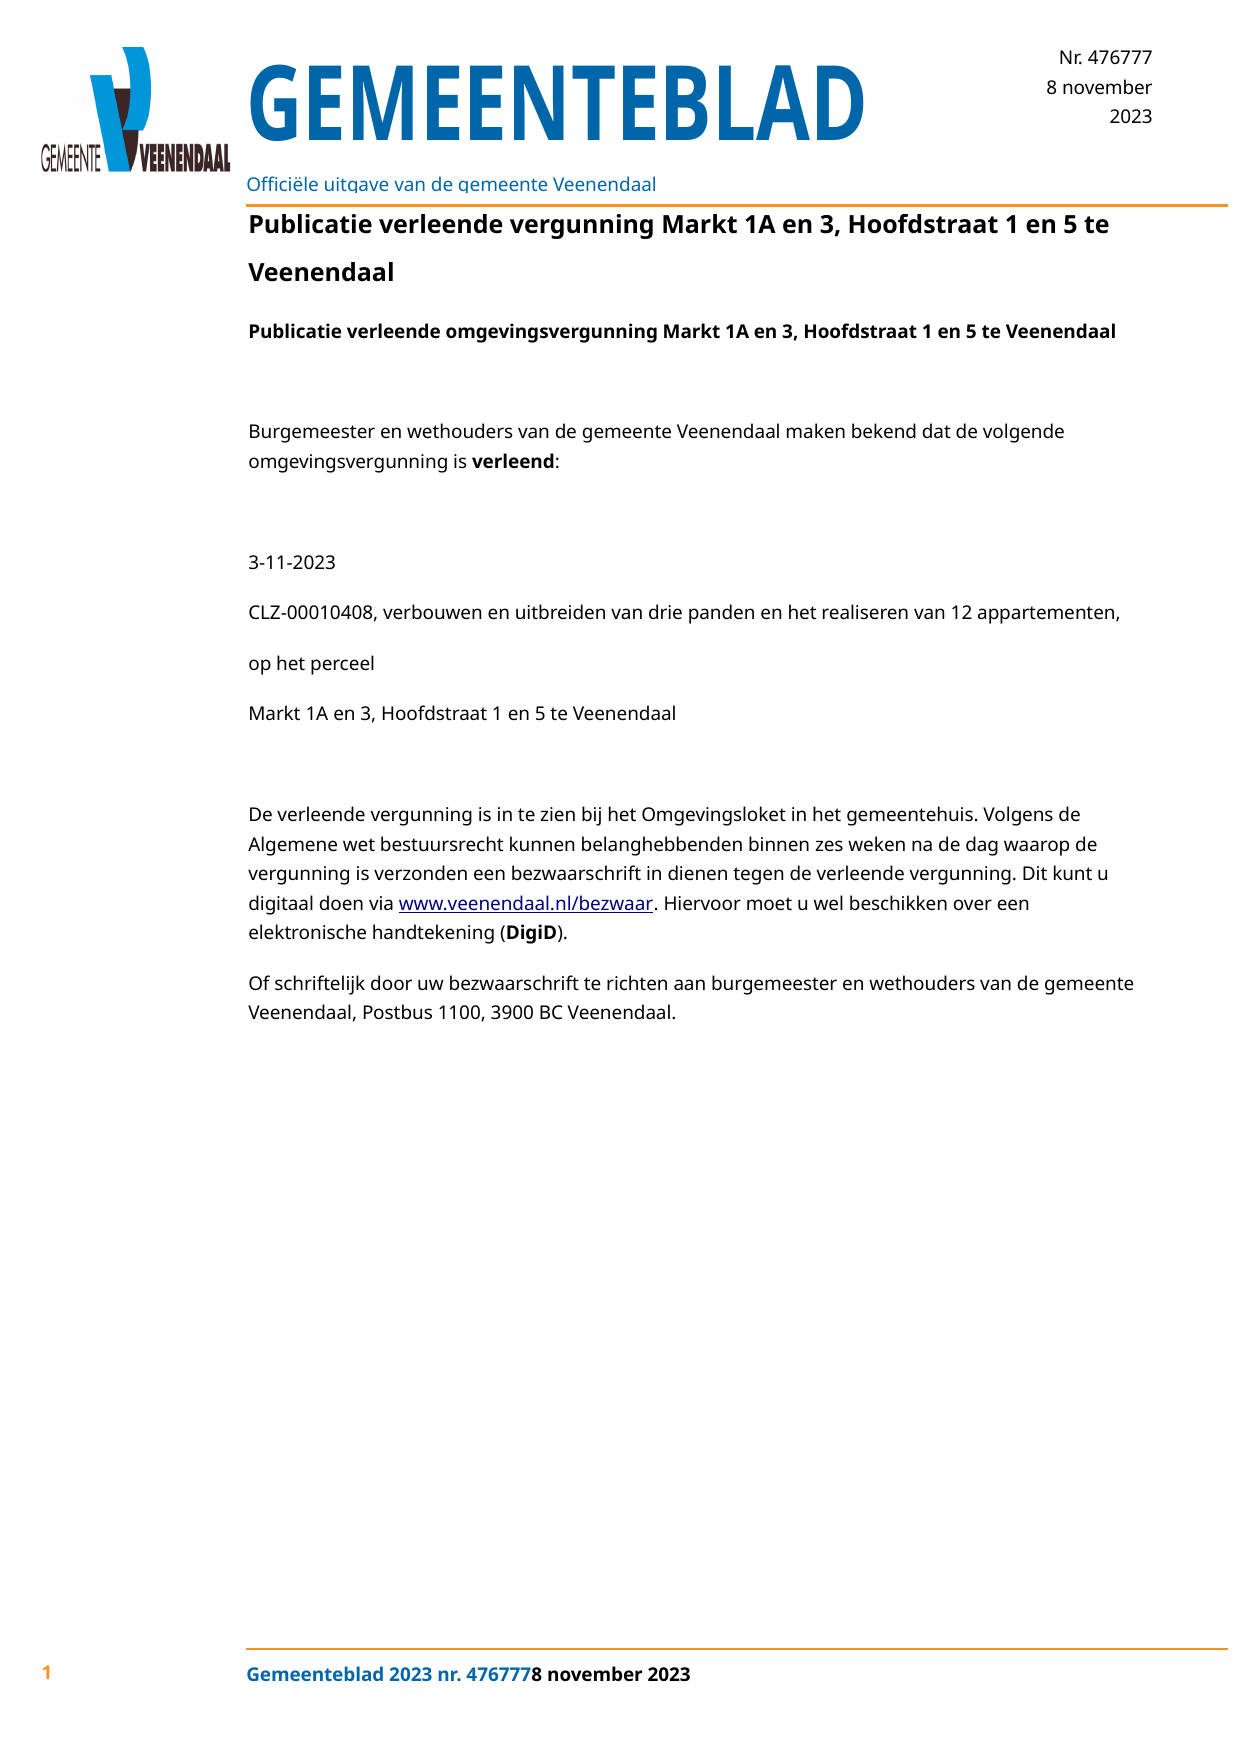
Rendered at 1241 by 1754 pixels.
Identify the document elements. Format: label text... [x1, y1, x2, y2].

text CLZ-00010408, verbouwen en uitbreiden van drie panden en het realiseren van 12 appartementen, [248, 599, 1152, 625]
text Publicatie verleende vergunning Markt 1A en 3, Hoofdstraat 1 en 5 te Veenendaal [248, 207, 1152, 288]
picture [41, 47, 130, 172]
text De verleende vergunning is in te zien bij het Omgevingsloket in het gemeentehuis. Volgens de Algemene wet bestuursrecht kunnen belanghebbenden binnen zes weken na de dag waarop de vergunning is verzonden een bezwaarschrift in dienen tegen de verleende vergunning. Dit kunt u digitaal doen via www.veenendaal.nl/bezwaar. Hiervoor moet u wel beschikken over een elektronische handtekening (DigiD). [248, 801, 1152, 945]
text 3-11-2023 [248, 549, 1152, 575]
picture [123, 47, 231, 172]
text Burgemeester en wethouders van de gemeente Veenendaal maken bekend dat de volgende omgevingsvergunning is verleend: [248, 419, 1152, 474]
text Publicatie verleende omgevingsvergunning Markt 1A en 3, Hoofdstraat 1 en 5 te Veenendaal [248, 318, 1152, 344]
text op het perceel [248, 650, 1152, 676]
text Markt 1A en 3, Hoofdstraat 1 en 5 te Veenendaal [248, 700, 1152, 726]
text Of schriftelijk door uw bezwaarschrift te richten aan burgemeester en wethouders van de gemeente Veenendaal, Postbus 1100, 3900 BC Veenendaal. [248, 970, 1152, 1025]
